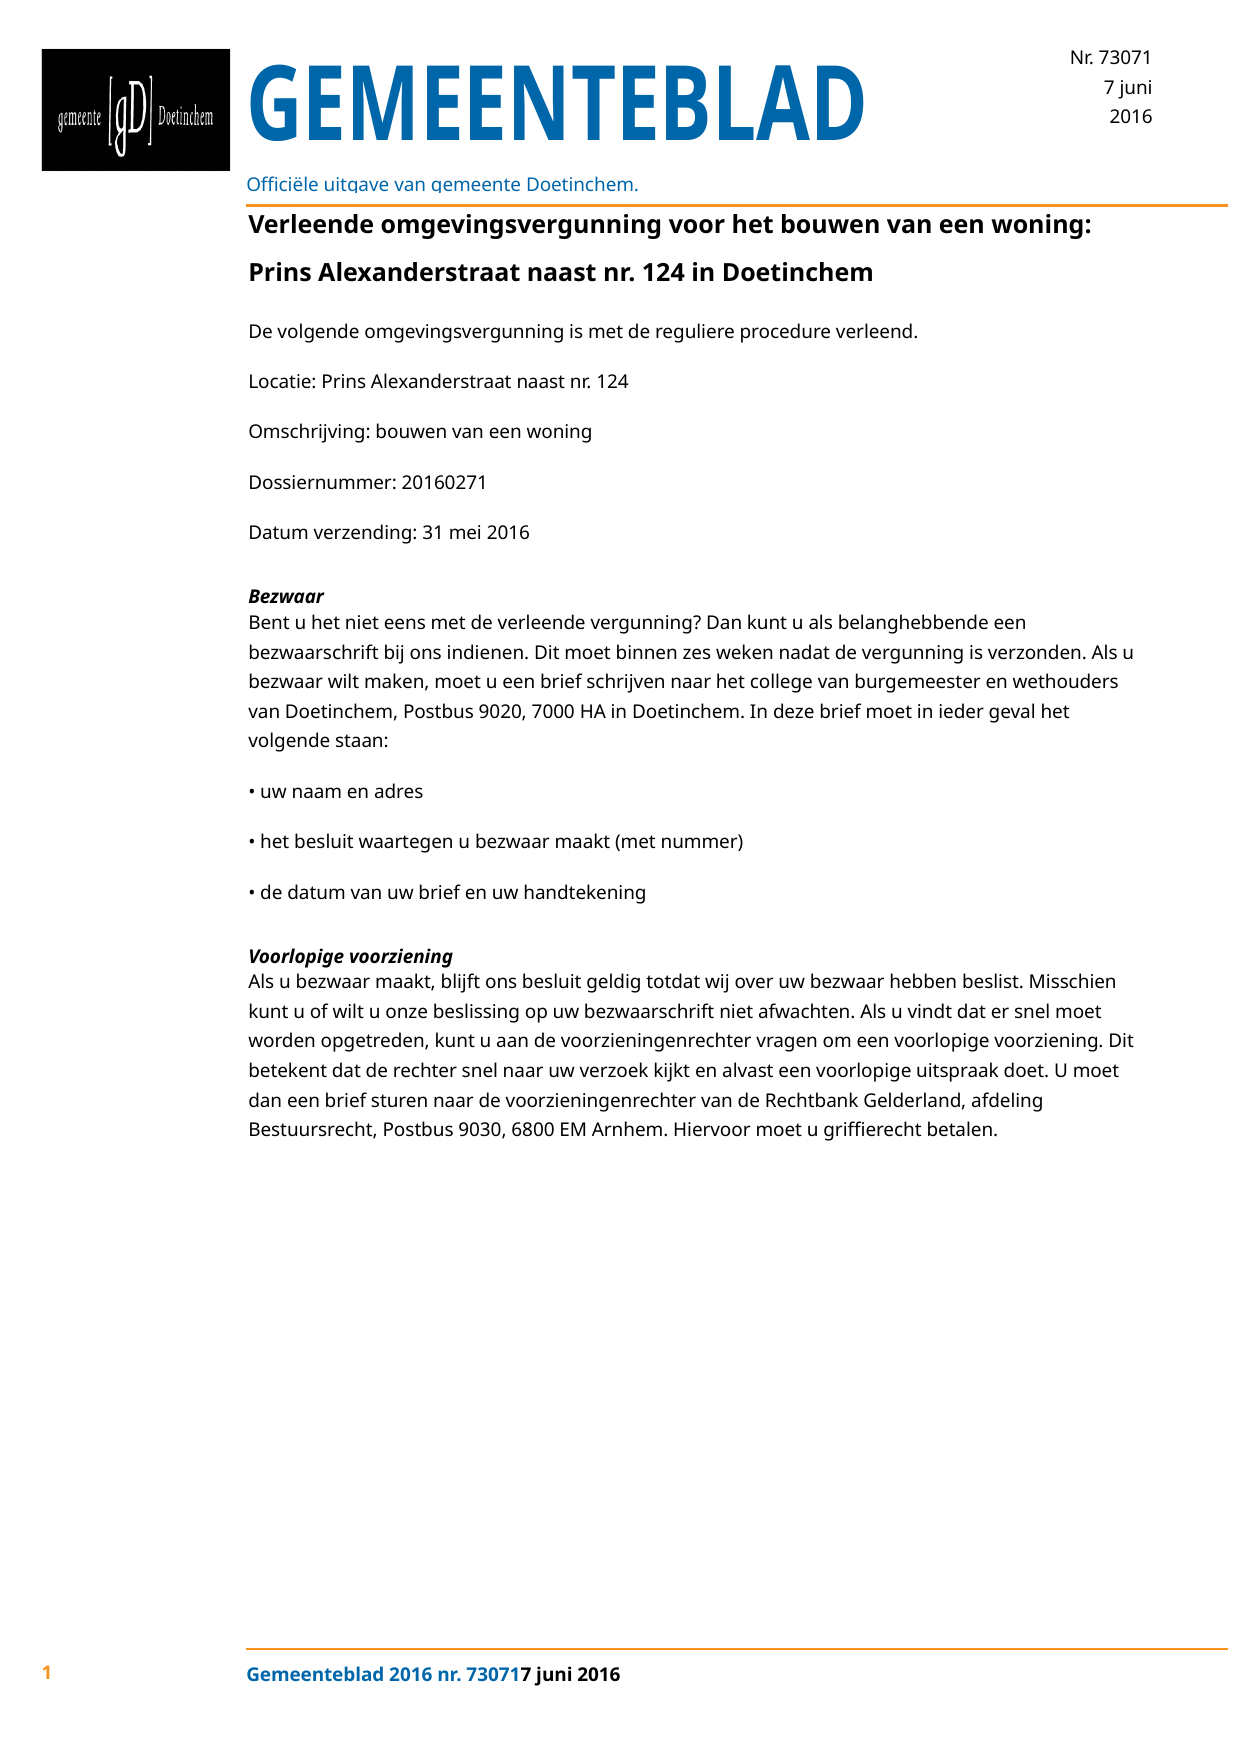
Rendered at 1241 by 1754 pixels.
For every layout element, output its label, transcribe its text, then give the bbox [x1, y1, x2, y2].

text Bent u het niet eens met de verleende vergunning? Dan kunt u als belanghebbende een bezwaarschrift bij ons indienen. Dit moet binnen zes weken nadat de vergunning is verzonden. Als u bezwaar wilt maken, moet u een brief schrijven naar het college van burgemeester en wethouders van Doetinchem, Postbus 9020, 7000 HA in Doetinchem. In deze brief moet in ieder geval het volgende staan: [248, 609, 1152, 753]
text Als u bezwaar maakt, blijft ons besluit geldig totdat wij over uw bezwaar hebben beslist. Misschien kunt u of wilt u onze beslissing op uw bezwaarschrift niet afwachten. Als u vindt dat er snel moet worden opgetreden, kunt u aan de voorzieningenrechter vragen om een voorlopige voorziening. Dit betekent dat de rechter snel naar uw verzoek kijkt en alvast een voorlopige uitspraak doet. U moet dan een brief sturen naar de voorzieningenrechter van de Rechtbank Gelderland, afdeling Bestuursrecht, Postbus 9030, 6800 EM Arnhem. Hiervoor moet u griffierecht betalen. [248, 968, 1152, 1142]
text • uw naam en adres [248, 778, 1152, 804]
text Datum verzending: 31 mei 2016 [248, 519, 1152, 545]
text Omschrijving: bouwen van een woning [248, 419, 1152, 444]
text Verleende omgevingsvergunning voor het bouwen van een woning: Prins Alexanderstraat naast nr. 124 in Doetinchem [248, 207, 1152, 288]
text Bezwaar [248, 583, 1152, 609]
text De volgende omgevingsvergunning is met de reguliere procedure verleend. [248, 318, 1152, 344]
text • het besluit waartegen u bezwaar maakt (met nummer) [248, 828, 1152, 854]
text Voorlopige voorziening [248, 943, 1152, 968]
text Locatie: Prins Alexanderstraat naast nr. 124 [248, 368, 1152, 394]
picture [41, 47, 231, 172]
text Dossiernummer: 20160271 [248, 469, 1152, 495]
text • de datum van uw brief en uw handtekening [248, 879, 1152, 904]
